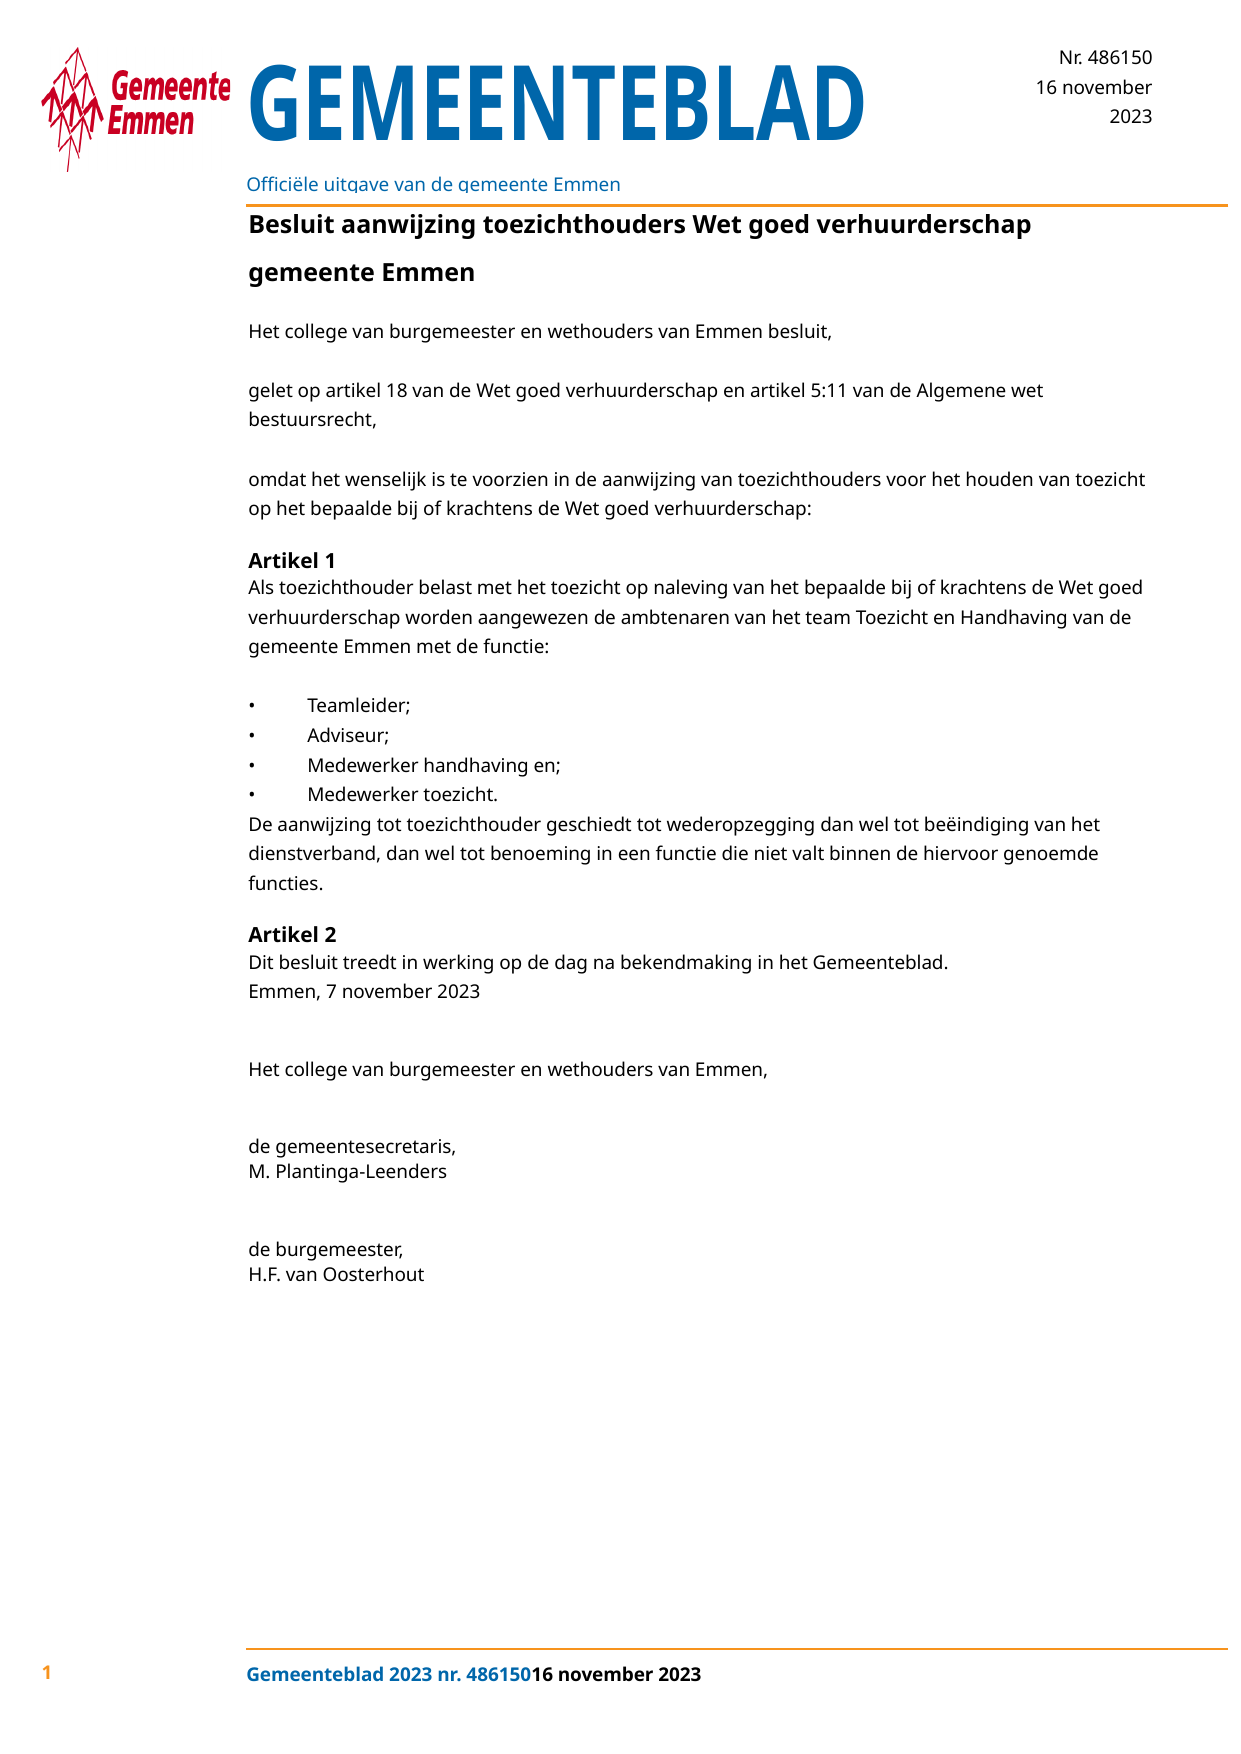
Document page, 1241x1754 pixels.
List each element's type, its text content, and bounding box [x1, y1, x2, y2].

text H.F. van Oosterhout [248, 1262, 1152, 1287]
list Medewerker handhaving en; [248, 752, 1152, 777]
text Besluit aanwijzing toezichthouders Wet goed verhuurderschap gemeente Emmen [248, 207, 1152, 288]
text Als toezichthouder belast met het toezicht op naleving van het bepaalde bij of krachtens de Wet goed verhuurderschap worden aangewezen de ambtenaren van het team Toezicht en Handhaving van de gemeente Emmen met de functie: [248, 574, 1152, 659]
list Adviseur; [248, 722, 1152, 748]
picture [41, 47, 231, 172]
text M. Plantinga-Leenders [248, 1159, 1152, 1184]
text Het college van burgemeester en wethouders van Emmen besluit, [248, 318, 1152, 344]
text de burgemeester, [248, 1236, 1152, 1262]
text de gemeentesecretaris, [248, 1133, 1152, 1159]
text Artikel 2 [248, 921, 1152, 949]
text Dit besluit treedt in werking op de dag na bekendmaking in het Gemeenteblad. [248, 949, 1152, 975]
text Emmen, 7 november 2023 [248, 978, 1152, 1004]
text De aanwijzing tot toezichthouder geschiedt tot wederopzegging dan wel tot beëindiging van het dienstverband, dan wel tot benoeming in een functie die niet valt binnen de hiervoor genoemde functies. [248, 811, 1152, 896]
text Het college van burgemeester en wethouders van Emmen, [248, 1056, 1152, 1081]
text Artikel 1 [248, 546, 1152, 574]
list Teamleider; [248, 693, 1152, 718]
text gelet op artikel 18 van de Wet goed verhuurderschap en artikel 5:11 van de Algemene wet bestuursrecht, [248, 377, 1152, 432]
text omdat het wenselijk is te voorzien in de aanwijzing van toezichthouders voor het houden van toezicht op het bepaalde bij of krachtens de Wet goed verhuurderschap: [248, 466, 1152, 521]
list Medewerker toezicht. [248, 781, 1152, 807]
